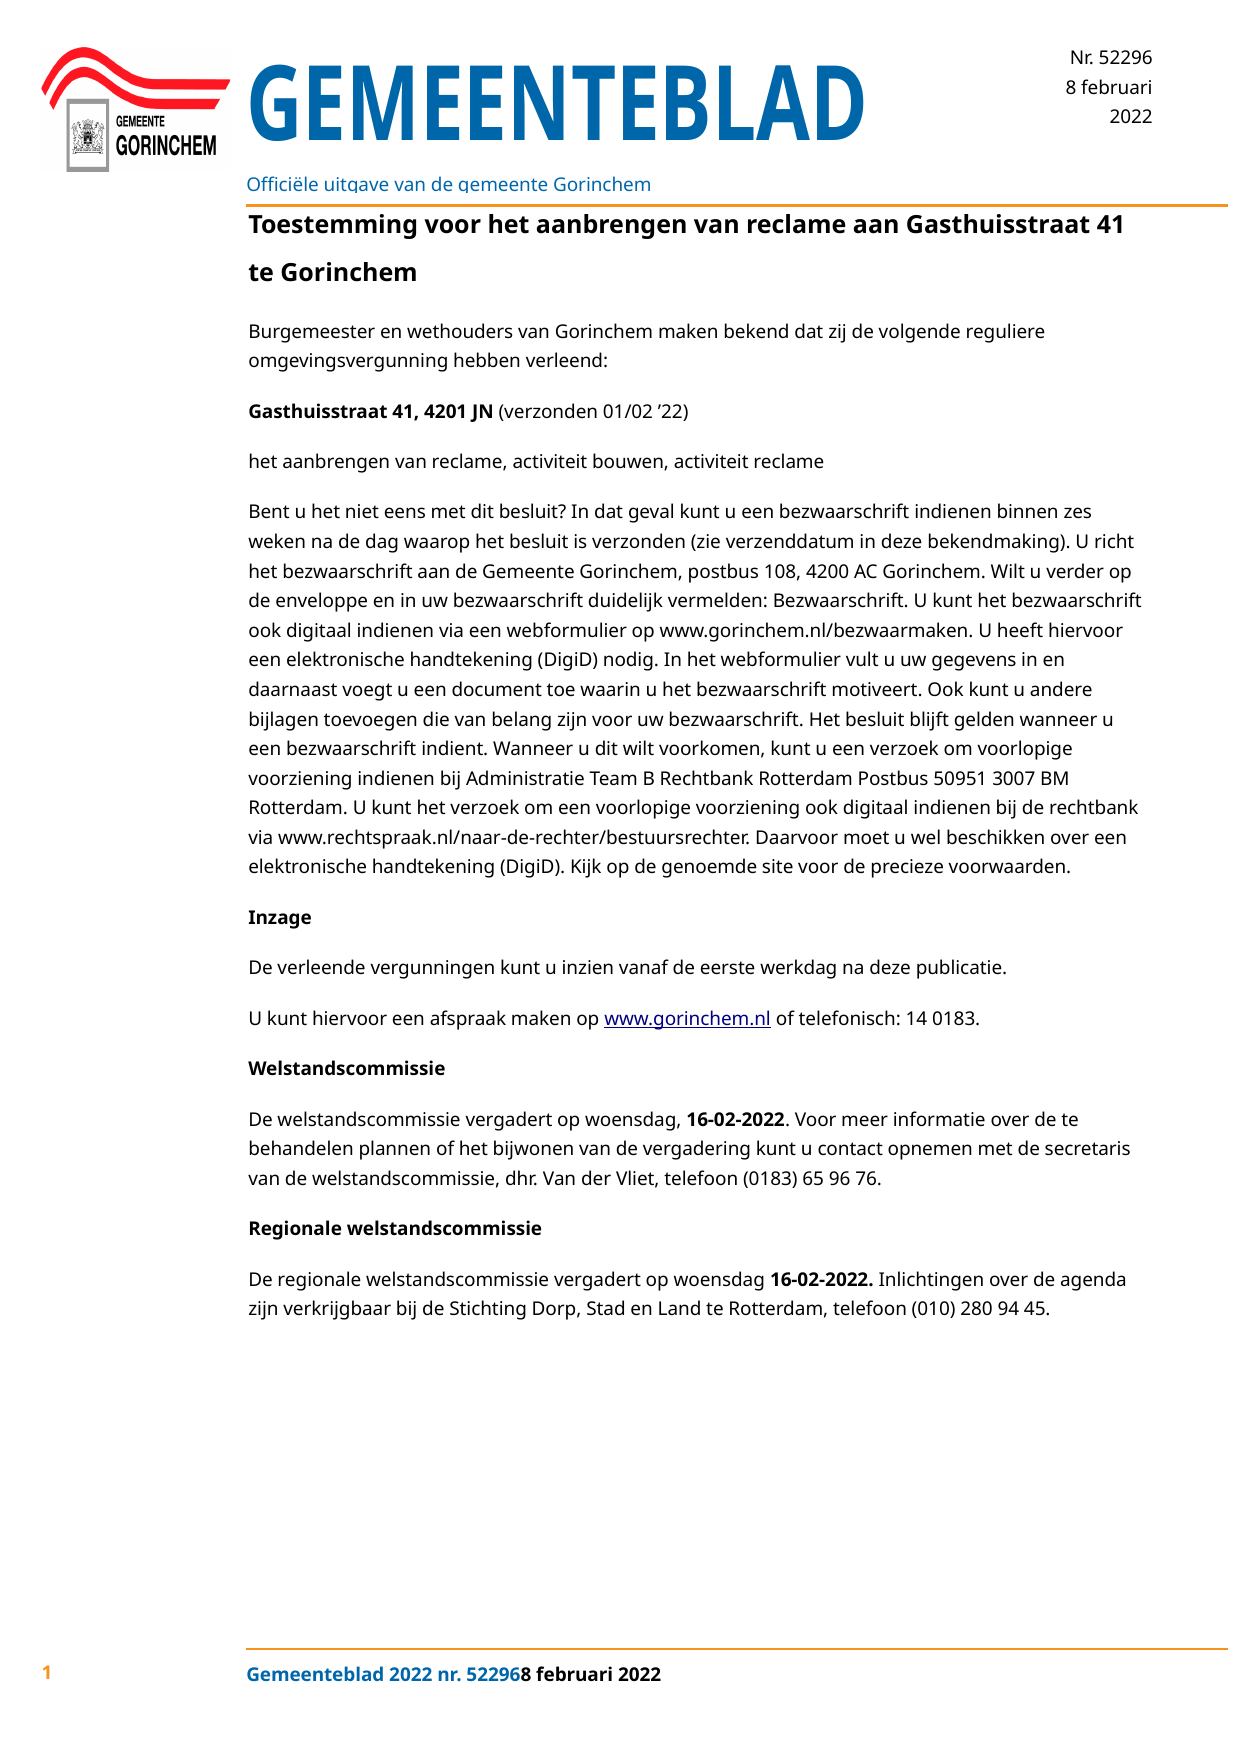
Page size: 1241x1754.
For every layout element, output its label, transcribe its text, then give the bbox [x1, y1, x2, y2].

text Toestemming voor het aanbrengen van reclame aan Gasthuisstraat 41 te Gorinchem [248, 207, 1152, 288]
text De regionale welstandscommissie vergadert op woensdag 16-02-2022. Inlichtingen over de agenda zijn verkrijgbaar bij de Stichting Dorp, Stad en Land te Rotterdam, telefoon (010) 280 94 45. [248, 1266, 1152, 1321]
text het aanbrengen van reclame, activiteit bouwen, activiteit reclame [248, 448, 1152, 474]
text Welstandscommissie [248, 1055, 1152, 1081]
text De welstandscommissie vergadert op woensdag, 16-02-2022. Voor meer informatie over de te behandelen plannen of het bijwonen van de vergadering kunt u contact opnemen met de secretaris van de welstandscommissie, dhr. Van der Vliet, telefoon (0183) 65 96 76. [248, 1106, 1152, 1191]
picture [41, 47, 231, 172]
text De verleende vergunningen kunt u inzien vanaf de eerste werkdag na deze publicatie. [248, 954, 1152, 980]
text Bent u het niet eens met dit besluit? In dat geval kunt u een bezwaarschrift indienen binnen zes weken na de dag waarop het besluit is verzonden (zie verzenddatum in deze bekendmaking). U richt het bezwaarschrift aan de Gemeente Gorinchem, postbus 108, 4200 AC Gorinchem. Wilt u verder op de enveloppe en in uw bezwaarschrift duidelijk vermelden: Bezwaarschrift. U kunt het bezwaarschrift ook digitaal indienen via een webformulier op www.gorinchem.nl/bezwaarmaken. U heeft hiervoor een elektronische handtekening (DigiD) nodig. In het webformulier vult u uw gegevens in en daarnaast voegt u een document toe waarin u het bezwaarschrift motiveert. Ook kunt u andere bijlagen toevoegen die van belang zijn voor uw bezwaarschrift. Het besluit blijft gelden wanneer u een bezwaarschrift indient. Wanneer u dit wilt voorkomen, kunt u een verzoek om voorlopige voorziening indienen bij Administratie Team B Rechtbank Rotterdam Postbus 50951 3007 BM Rotterdam. U kunt het verzoek om een voorlopige voorziening ook digitaal indienen bij de rechtbank via www.rechtspraak.nl/naar-de-rechter/bestuursrechter. Daarvoor moet u wel beschikken over een elektronische handtekening (DigiD). Kijk op de genoemde site voor de precieze voorwaarden. [248, 499, 1152, 879]
text Regionale welstandscommissie [248, 1215, 1152, 1241]
text Burgemeester en wethouders van Gorinchem maken bekend dat zij de volgende reguliere omgevingsvergunning hebben verleend: [248, 318, 1152, 373]
text Inzage [248, 904, 1152, 930]
text U kunt hiervoor een afspraak maken op www.gorinchem.nl of telefonisch: 14 0183. [248, 1005, 1152, 1031]
text Gasthuisstraat 41, 4201 JN (verzonden 01/02 ’22) [248, 398, 1152, 424]
